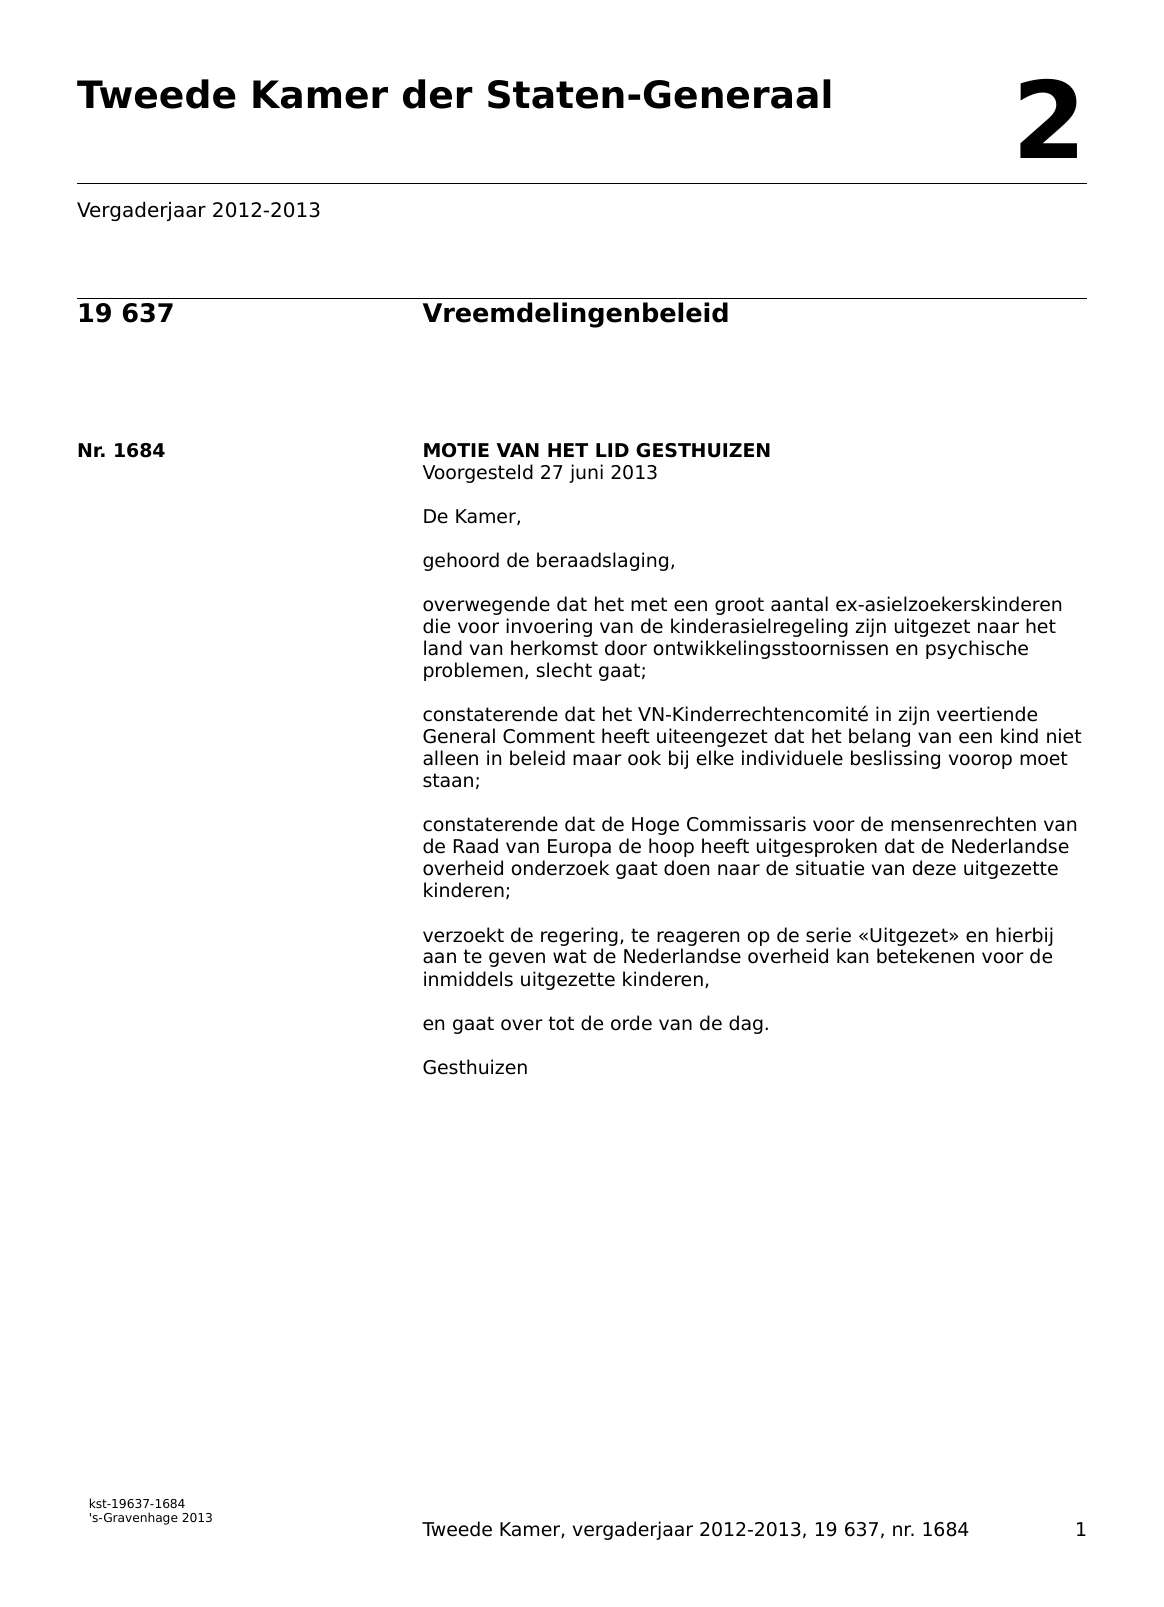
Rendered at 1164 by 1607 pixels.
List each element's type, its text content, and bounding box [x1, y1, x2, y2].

subtitle Nr. 1684 MOTIE VAN HET LID GESTHUIZEN [77, 440, 1087, 462]
text Gesthuizen [422, 1057, 1087, 1079]
text gehoord de beraadslaging, [422, 550, 1087, 572]
text 's-Gravenhage 2013 [88, 1511, 323, 1525]
text De Kamer, [422, 506, 1087, 528]
text constaterende dat de Hoge Commissaris voor de mensenrechten van de Raad van Europa de hoop heeft uitgesproken dat de Nederlandse overheid onderzoek gaat doen naar de situatie van deze uitgezette kinderen; [422, 814, 1087, 902]
text overwegende dat het met een groot aantal ex-asielzoekerskinderen die voor invoering van de kinderasielregeling zijn uitgezet naar het land van herkomst door ontwikkelingsstoornissen en psychische problemen, slecht gaat; [422, 594, 1087, 682]
text Voorgesteld 27 juni 2013 [422, 462, 1087, 484]
table_header Tweede Kamer der Staten-Generaal [77, 59, 886, 183]
table_header 2 [886, 59, 1087, 183]
subtitle 19 637 Vreemdelingenbeleid [77, 299, 1087, 329]
text constaterende dat het VN-Kinderrechtencomité in zijn veertiende General Comment heeft uiteengezet dat het belang van een kind niet alleen in beleid maar ook bij elke individuele beslissing voorop moet staan; [422, 704, 1087, 792]
text kst-19637-1684 [88, 1497, 323, 1511]
table_cell Vergaderjaar 2012-2013 [77, 184, 1087, 298]
text en gaat over tot de orde van de dag. [422, 1013, 1087, 1034]
text verzoekt de regering, te reageren op de serie «Uitgezet» en hierbij aan te geven wat de Nederlandse overheid kan betekenen voor de inmiddels uitgezette kinderen, [422, 924, 1087, 990]
